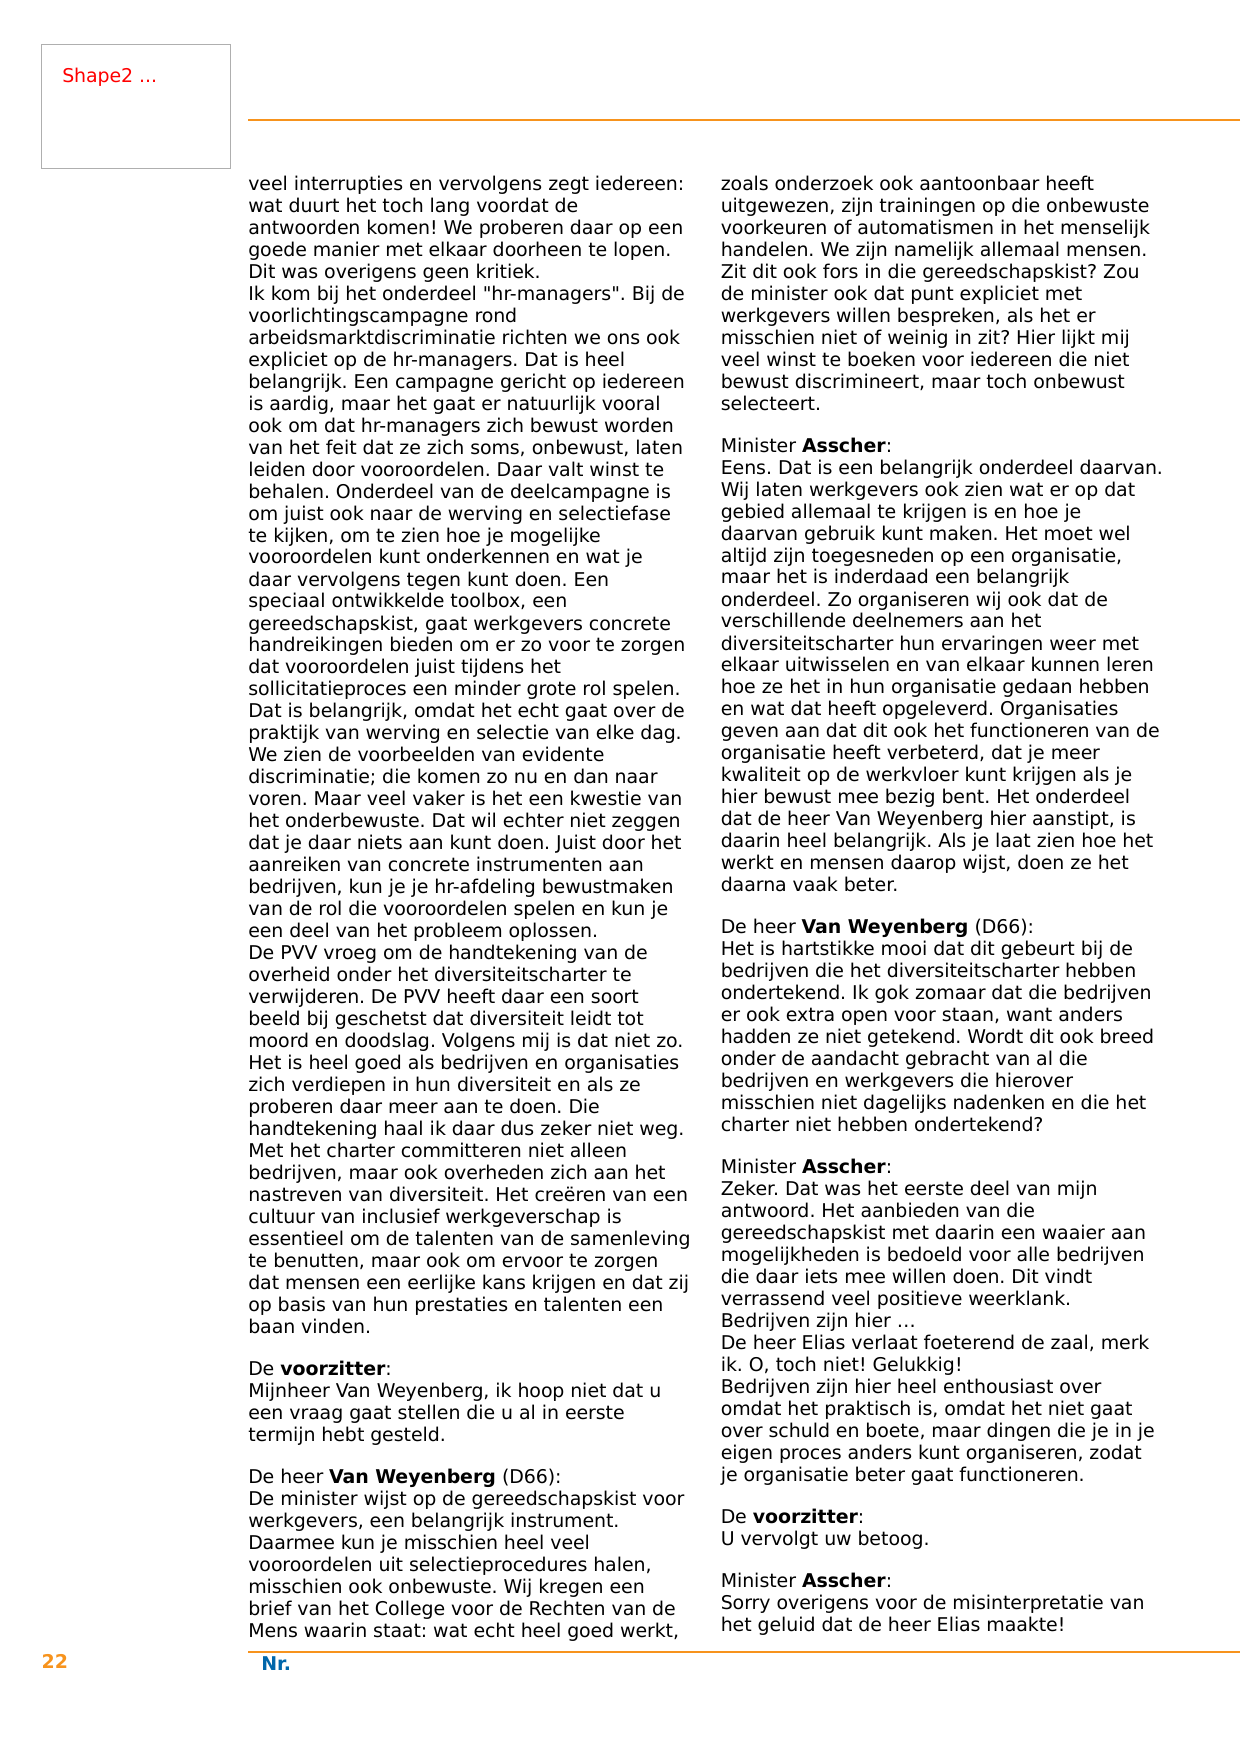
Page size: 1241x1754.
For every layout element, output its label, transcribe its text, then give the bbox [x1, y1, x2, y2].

text De voorzitter: [248, 1358, 691, 1380]
text De heer Van Weyenberg (D66): [721, 916, 1163, 938]
text veel interrupties en vervolgens zegt iedereen: wat duurt het toch lang voordat de antwoorden komen! We proberen daar op een goede manier met elkaar doorheen te lopen. Dit was overigens geen kritiek. [248, 173, 691, 283]
text Het is hartstikke mooi dat dit gebeurt bij de bedrijven die het diversiteitscharter hebben ondertekend. Ik gok zomaar dat die bedrijven er ook extra open voor staan, want anders hadden ze niet getekend. Wordt dit ook breed onder de aandacht gebracht van al die bedrijven en werkgevers die hierover misschien niet dagelijks nadenken en die het charter niet hebben ondertekend? [721, 938, 1163, 1136]
text Minister Asscher: [721, 1569, 1163, 1592]
text De voorzitter: [721, 1506, 1163, 1528]
text De heer Van Weyenberg (D66): [248, 1466, 691, 1488]
text Zeker. Dat was het eerste deel van mijn antwoord. Het aanbieden van die gereedschapskist met daarin een waaier aan mogelijkheden is bedoeld voor alle bedrijven die daar iets mee willen doen. Dit vindt verrassend veel positieve weerklank. Bedrijven zijn hier … [721, 1178, 1163, 1332]
text Minister Asscher: [721, 434, 1163, 457]
text Bedrijven zijn hier heel enthousiast over omdat het praktisch is, omdat het niet gaat over schuld en boete, maar dingen die je in je eigen proces anders kunt organiseren, zodat je organisatie beter gaat functioneren. [721, 1376, 1163, 1486]
text zoals onderzoek ook aantoonbaar heeft uitgewezen, zijn trainingen op die onbewuste voorkeuren of automatismen in het menselijk handelen. We zijn namelijk allemaal mensen. Zit dit ook fors in die gereedschapskist? Zou de minister ook dat punt expliciet met werkgevers willen bespreken, als het er misschien niet of weinig in zit? Hier lijkt mij veel winst te boeken voor iedereen die niet bewust discrimineert, maar toch onbewust selecteert. [721, 173, 1163, 414]
text Minister Asscher: [721, 1156, 1163, 1178]
text De heer Elias verlaat foeterend de zaal, merk ik. O, toch niet! Gelukkig! [721, 1332, 1163, 1376]
text Sorry overigens voor de misinterpretatie van het geluid dat de heer Elias maakte! [721, 1592, 1163, 1636]
text De minister wijst op de gereedschapskist voor werkgevers, een belangrijk instrument. Daarmee kun je misschien heel veel vooroordelen uit selectieprocedures halen, misschien ook onbewuste. Wij kregen een brief van het College voor de Rechten van de Mens waarin staat: wat echt heel goed werkt, [248, 1488, 691, 1641]
text U vervolgt uw betoog. [721, 1528, 1163, 1549]
text De PVV vroeg om de handtekening van de overheid onder het diversiteitscharter te verwijderen. De PVV heeft daar een soort beeld bij geschetst dat diversiteit leidt tot moord en doodslag. Volgens mij is dat niet zo. Het is heel goed als bedrijven en organisaties zich verdiepen in hun diversiteit en als ze proberen daar meer aan te doen. Die handtekening haal ik daar dus zeker niet weg. Met het charter committeren niet alleen bedrijven, maar ook overheden zich aan het nastreven van diversiteit. Het creëren van een cultuur van inclusief werkgeverschap is essentieel om de talenten van de samenleving te benutten, maar ook om ervoor te zorgen dat mensen een eerlijke kans krijgen en dat zij op basis van hun prestaties en talenten een baan vinden. [248, 942, 691, 1338]
text Ik kom bij het onderdeel "hr-managers". Bij de voorlichtingscampagne rond arbeidsmarktdiscriminatie richten we ons ook expliciet op de hr-managers. Dat is heel belangrijk. Een campagne gericht op iedereen is aardig, maar het gaat er natuurlijk vooral ook om dat hr-managers zich bewust worden van het feit dat ze zich soms, onbewust, laten leiden door vooroordelen. Daar valt winst te behalen. Onderdeel van de deelcampagne is om juist ook naar de werving en selectiefase te kijken, om te zien hoe je mogelijke vooroordelen kunt onderkennen en wat je daar vervolgens tegen kunt doen. Een speciaal ontwikkelde toolbox, een gereedschapskist, gaat werkgevers concrete handreikingen bieden om er zo voor te zorgen dat vooroordelen juist tijdens het sollicitatieproces een minder grote rol spelen. Dat is belangrijk, omdat het echt gaat over de praktijk van werving en selectie van elke dag. We zien de voorbeelden van evidente discriminatie; die komen zo nu en dan naar voren. Maar veel vaker is het een kwestie van het onderbewuste. Dat wil echter niet zeggen dat je daar niets aan kunt doen. Juist door het aanreiken van concrete instrumenten aan bedrijven, kun je je hr-afdeling bewustmaken van de rol die vooroordelen spelen en kun je een deel van het probleem oplossen. [248, 283, 691, 942]
text Mijnheer Van Weyenberg, ik hoop niet dat u een vraag gaat stellen die u al in eerste termijn hebt gesteld. [248, 1380, 691, 1446]
text Eens. Dat is een belangrijk onderdeel daarvan. Wij laten werkgevers ook zien wat er op dat gebied allemaal te krijgen is en hoe je daarvan gebruik kunt maken. Het moet wel altijd zijn toegesneden op een organisatie, maar het is inderdaad een belangrijk onderdeel. Zo organiseren wij ook dat de verschillende deelnemers aan het diversiteitscharter hun ervaringen weer met elkaar uitwisselen en van elkaar kunnen leren hoe ze het in hun organisatie gedaan hebben en wat dat heeft opgeleverd. Organisaties geven aan dat dit ook het functioneren van de organisatie heeft verbeterd, dat je meer kwaliteit op de werkvloer kunt krijgen als je hier bewust mee bezig bent. Het onderdeel dat de heer Van Weyenberg hier aanstipt, is daarin heel belangrijk. Als je laat zien hoe het werkt en mensen daarop wijst, doen ze het daarna vaak beter. [721, 457, 1163, 896]
